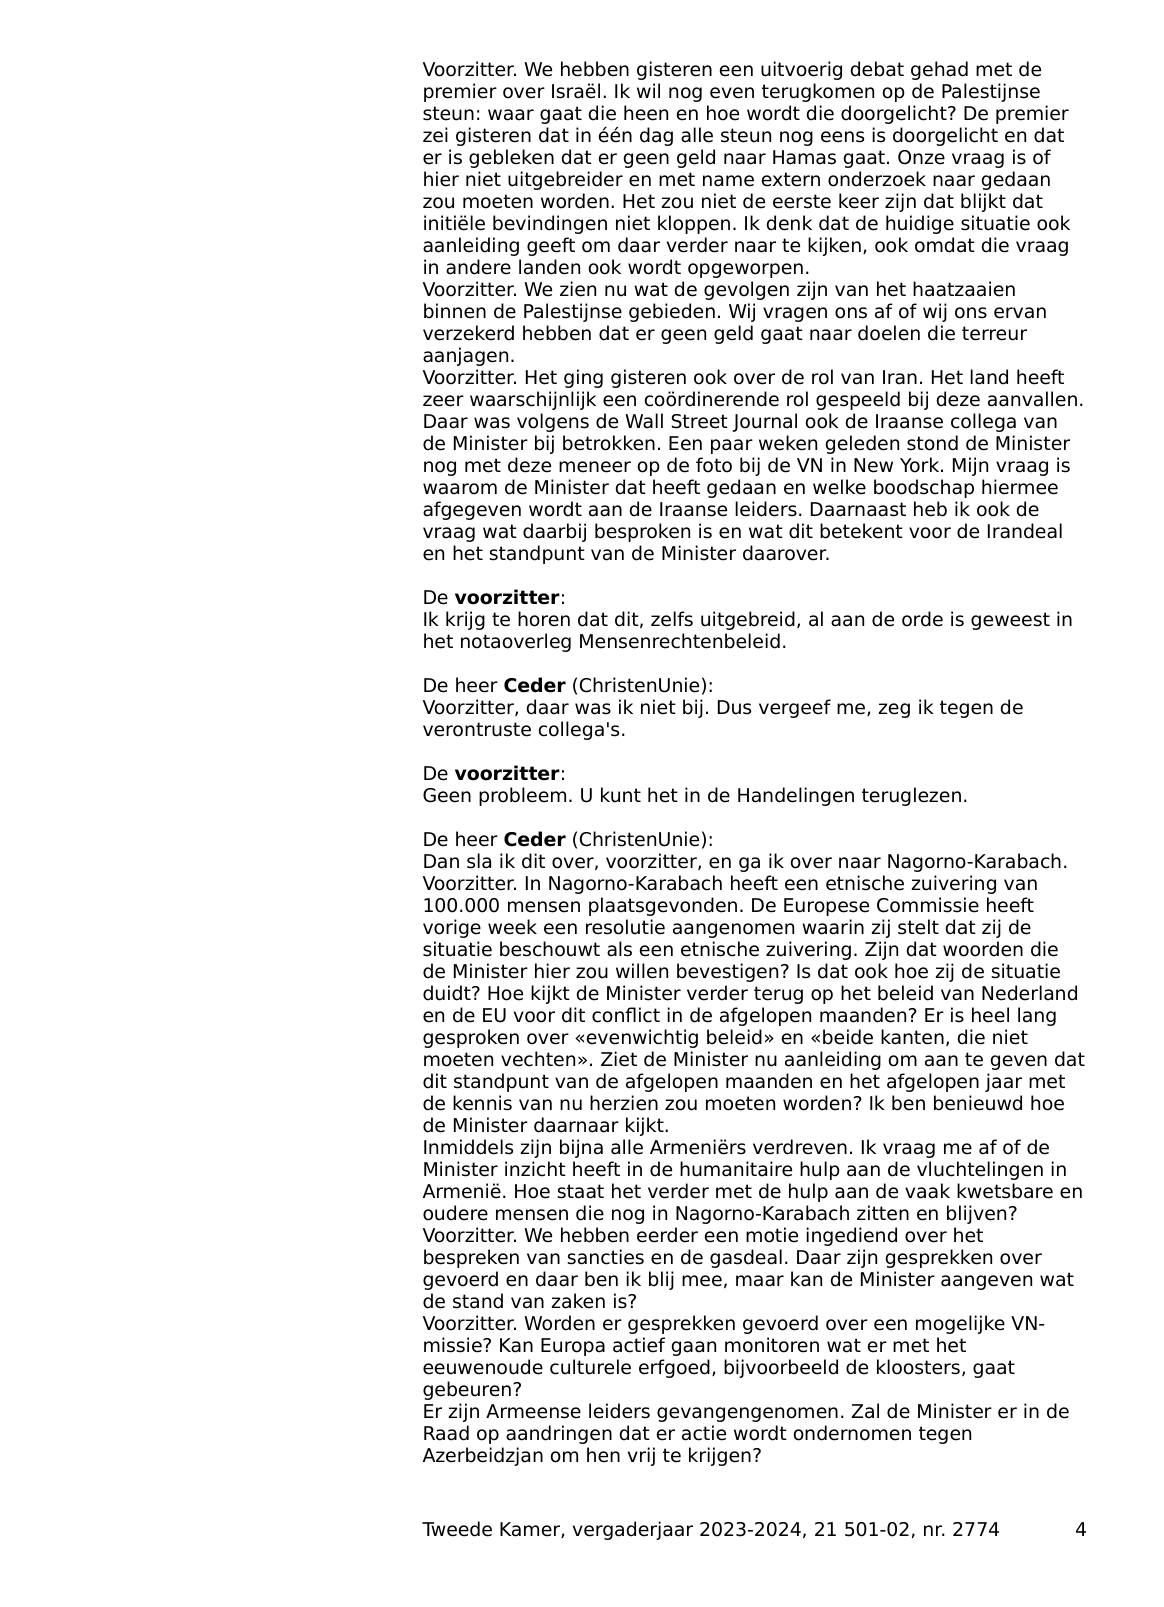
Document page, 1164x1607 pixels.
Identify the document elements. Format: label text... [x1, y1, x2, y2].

text Ik krijg te horen dat dit, zelfs uitgebreid, al aan de orde is geweest in het notaoverleg Mensenrechtenbeleid. [422, 609, 1087, 653]
text Geen probleem. U kunt het in de Handelingen teruglezen. [422, 785, 1087, 807]
text De voorzitter: [422, 587, 1087, 609]
text Voorzitter. We hebben gisteren een uitvoerig debat gehad met de premier over Israël. Ik wil nog even terugkomen op de Palestijnse steun: waar gaat die heen en hoe wordt die doorgelicht? De premier zei gisteren dat in één dag alle steun nog eens is doorgelicht en dat er is gebleken dat er geen geld naar Hamas gaat. Onze vraag is of hier niet uitgebreider en met name extern onderzoek naar gedaan zou moeten worden. Het zou niet de eerste keer zijn dat blijkt dat initiële bevindingen niet kloppen. Ik denk dat de huidige situatie ook aanleiding geeft om daar verder naar te kijken, ook omdat die vraag in andere landen ook wordt opgeworpen. [422, 59, 1087, 279]
text Er zijn Armeense leiders gevangengenomen. Zal de Minister er in de Raad op aandringen dat er actie wordt ondernomen tegen Azerbeidzjan om hen vrij te krijgen? [422, 1401, 1087, 1467]
text Inmiddels zijn bijna alle Armeniërs verdreven. Ik vraag me af of de Minister inzicht heeft in de humanitaire hulp aan de vluchtelingen in Armenië. Hoe staat het verder met de hulp aan de vaak kwetsbare en oudere mensen die nog in Nagorno-Karabach zitten en blijven? [422, 1137, 1087, 1225]
text De heer Ceder (ChristenUnie): [422, 829, 1087, 851]
text Voorzitter. We hebben eerder een motie ingediend over het bespreken van sancties en de gasdeal. Daar zijn gesprekken over gevoerd en daar ben ik blij mee, maar kan de Minister aangeven wat de stand van zaken is? [422, 1225, 1087, 1313]
text Voorzitter. Het ging gisteren ook over de rol van Iran. Het land heeft zeer waarschijnlijk een coördinerende rol gespeeld bij deze aanvallen. Daar was volgens de Wall Street Journal ook de Iraanse collega van de Minister bij betrokken. Een paar weken geleden stond de Minister nog met deze meneer op de foto bij de VN in New York. Mijn vraag is waarom de Minister dat heeft gedaan en welke boodschap hiermee afgegeven wordt aan de Iraanse leiders. Daarnaast heb ik ook de vraag wat daarbij besproken is en wat dit betekent voor de Irandeal en het standpunt van de Minister daarover. [422, 367, 1087, 564]
text Voorzitter. We zien nu wat de gevolgen zijn van het haatzaaien binnen de Palestijnse gebieden. Wij vragen ons af of wij ons ervan verzekerd hebben dat er geen geld gaat naar doelen die terreur aanjagen. [422, 279, 1087, 367]
text Voorzitter. In Nagorno-Karabach heeft een etnische zuivering van 100.000 mensen plaatsgevonden. De Europese Commissie heeft vorige week een resolutie aangenomen waarin zij stelt dat zij de situatie beschouwt als een etnische zuivering. Zijn dat woorden die de Minister hier zou willen bevestigen? Is dat ook hoe zij de situatie duidt? Hoe kijkt de Minister verder terug op het beleid van Nederland en de EU voor dit conflict in de afgelopen maanden? Er is heel lang gesproken over «evenwichtig beleid» en «beide kanten, die niet moeten vechten». Ziet de Minister nu aanleiding om aan te geven dat dit standpunt van de afgelopen maanden en het afgelopen jaar met de kennis van nu herzien zou moeten worden? Ik ben benieuwd hoe de Minister daarnaar kijkt. [422, 873, 1087, 1137]
text De voorzitter: [422, 763, 1087, 785]
text De heer Ceder (ChristenUnie): [422, 675, 1087, 697]
text Voorzitter. Worden er gesprekken gevoerd over een mogelijke VN-missie? Kan Europa actief gaan monitoren wat er met het eeuwenoude culturele erfgoed, bijvoorbeeld de kloosters, gaat gebeuren? [422, 1313, 1087, 1401]
text Dan sla ik dit over, voorzitter, en ga ik over naar Nagorno-Karabach. [422, 851, 1087, 873]
text Voorzitter, daar was ik niet bij. Dus vergeef me, zeg ik tegen de verontruste collega's. [422, 697, 1087, 741]
